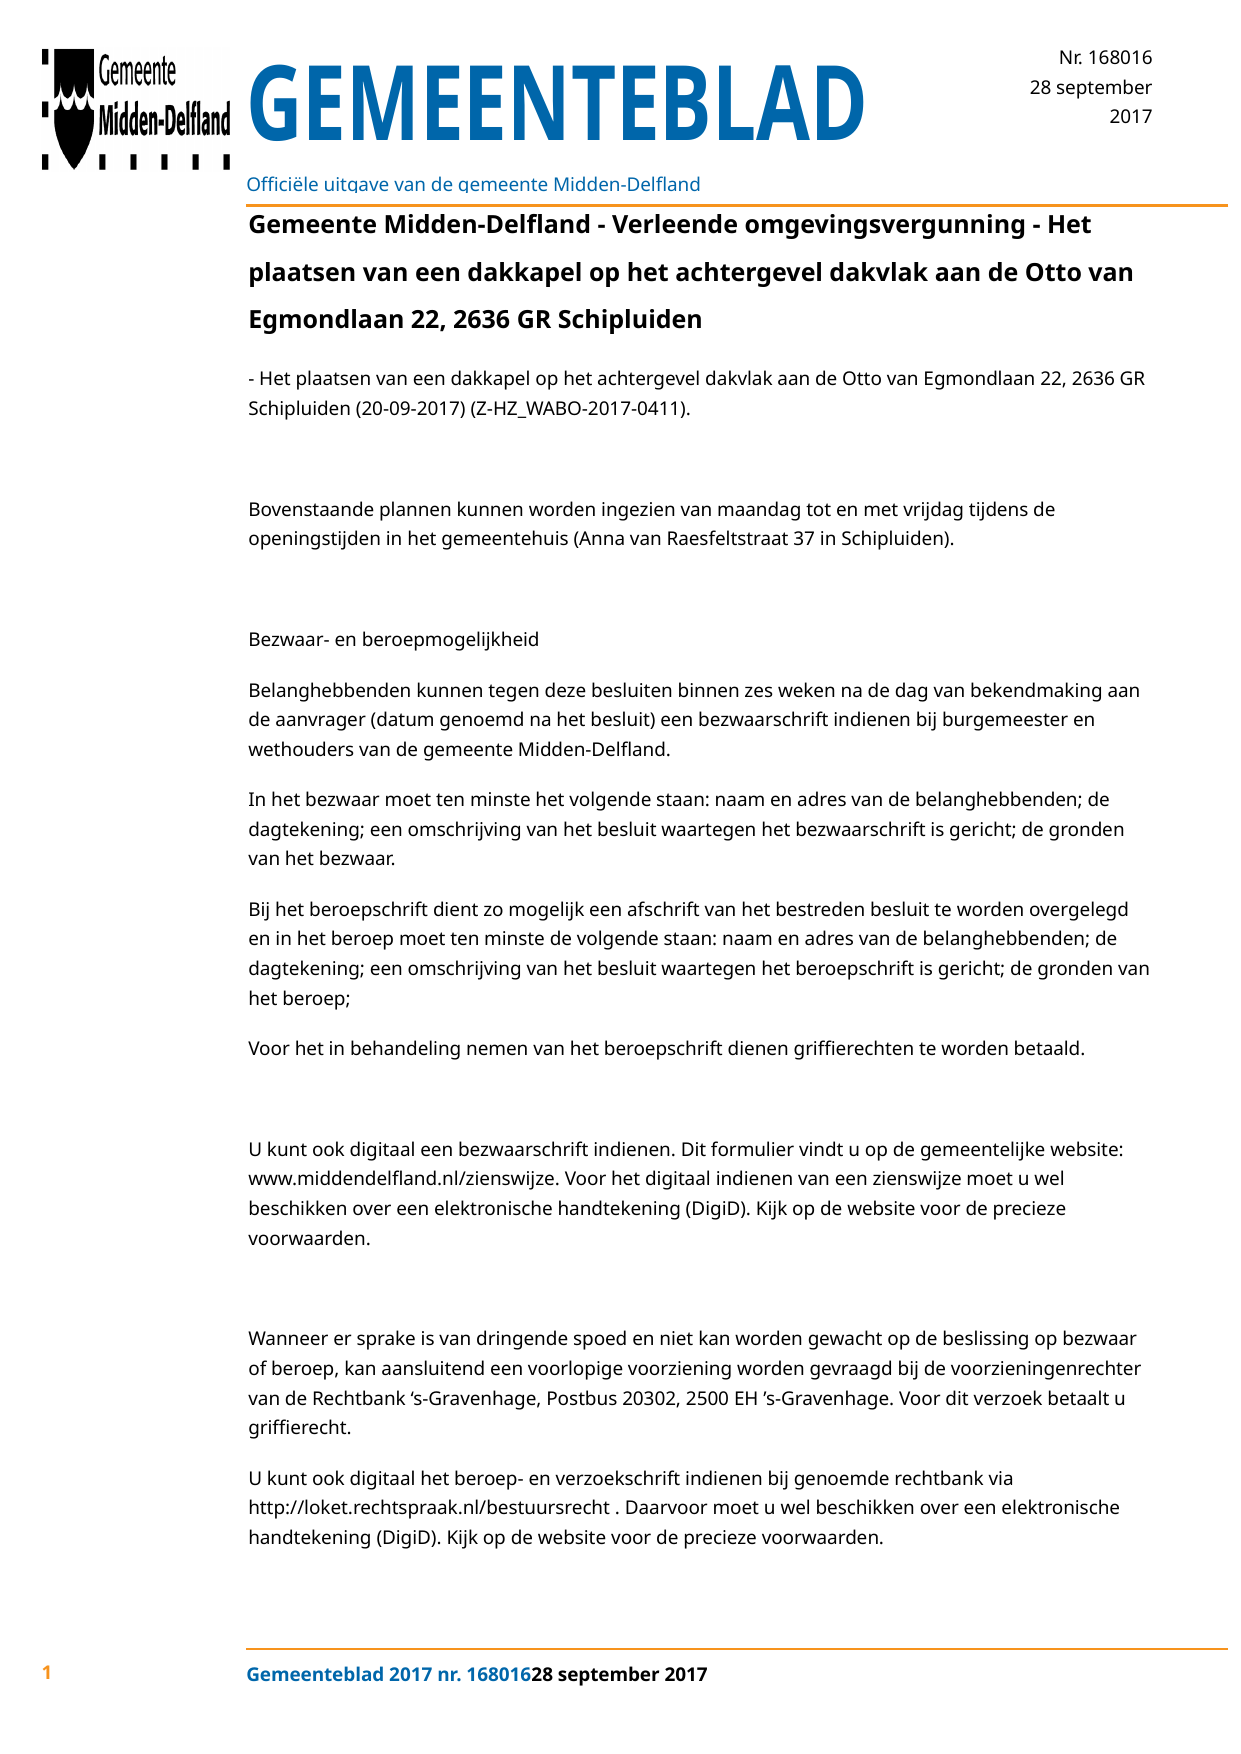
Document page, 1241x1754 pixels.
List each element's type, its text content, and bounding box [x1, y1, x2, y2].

text - Het plaatsen van een dakkapel op het achtergevel dakvlak aan de Otto van Egmondlaan 22, 2636 GR Schipluiden (20-09-2017) (Z-HZ_WABO-2017-0411). [248, 366, 1152, 421]
text Gemeente Midden-Delfland - Verleende omgevingsvergunning - Het plaatsen van een dakkapel op het achtergevel dakvlak aan de Otto van Egmondlaan 22, 2636 GR Schipluiden [248, 207, 1152, 336]
text Voor het in behandeling nemen van het beroepschrift dienen griffierechten te worden betaald. [248, 1035, 1152, 1061]
text Bij het beroepschrift dient zo mogelijk een afschrift van het bestreden besluit te worden overgelegd en in het beroep moet ten minste de volgende staan: naam en adres van de belanghebbenden; de dagtekening; een omschrijving van het besluit waartegen het beroepschrift is gericht; de gronden van het beroep; [248, 896, 1152, 1010]
text In het bezwaar moet ten minste het volgende staan: naam en adres van de belanghebbenden; de dagtekening; een omschrijving van het besluit waartegen het bezwaarschrift is gericht; de gronden van het bezwaar. [248, 786, 1152, 871]
text Bovenstaande plannen kunnen worden ingezien van maandag tot en met vrijdag tijdens de openingstijden in het gemeentehuis (Anna van Raesfeltstraat 37 in Schipluiden). [248, 496, 1152, 551]
text Wanneer er sprake is van dringende spoed en niet kan worden gewacht op de beslissing op bezwaar of beroep, kan aansluitend een voorlopige voorziening worden gevraagd bij de voorzieningenrechter van de Rechtbank ‘s-Gravenhage, Postbus 20302, 2500 EH ’s-Gravenhage. Voor dit verzoek betaalt u griffierecht. [248, 1326, 1152, 1440]
picture [41, 47, 231, 172]
text U kunt ook digitaal een bezwaarschrift indienen. Dit formulier vindt u op de gemeentelijke website: www.middendelfland.nl/zienswijze. Voor het digitaal indienen van een zienswijze moet u wel beschikken over een elektronische handtekening (DigiD). Kijk op de website voor de precieze voorwaarden. [248, 1136, 1152, 1250]
text U kunt ook digitaal het beroep- en verzoekschrift indienen bij genoemde rechtbank via http://loket.rechtspraak.nl/bestuursrecht . Daarvoor moet u wel beschikken over een elektronische handtekening (DigiD). Kijk op de website voor de precieze voorwaarden. [248, 1465, 1152, 1549]
text Bezwaar- en beroepmogelijkheid [248, 626, 1152, 652]
text Belanghebbenden kunnen tegen deze besluiten binnen zes weken na de dag van bekendmaking aan de aanvrager (datum genoemd na het besluit) een bezwaarschrift indienen bij burgemeester en wethouders van de gemeente Midden-Delfland. [248, 677, 1152, 762]
